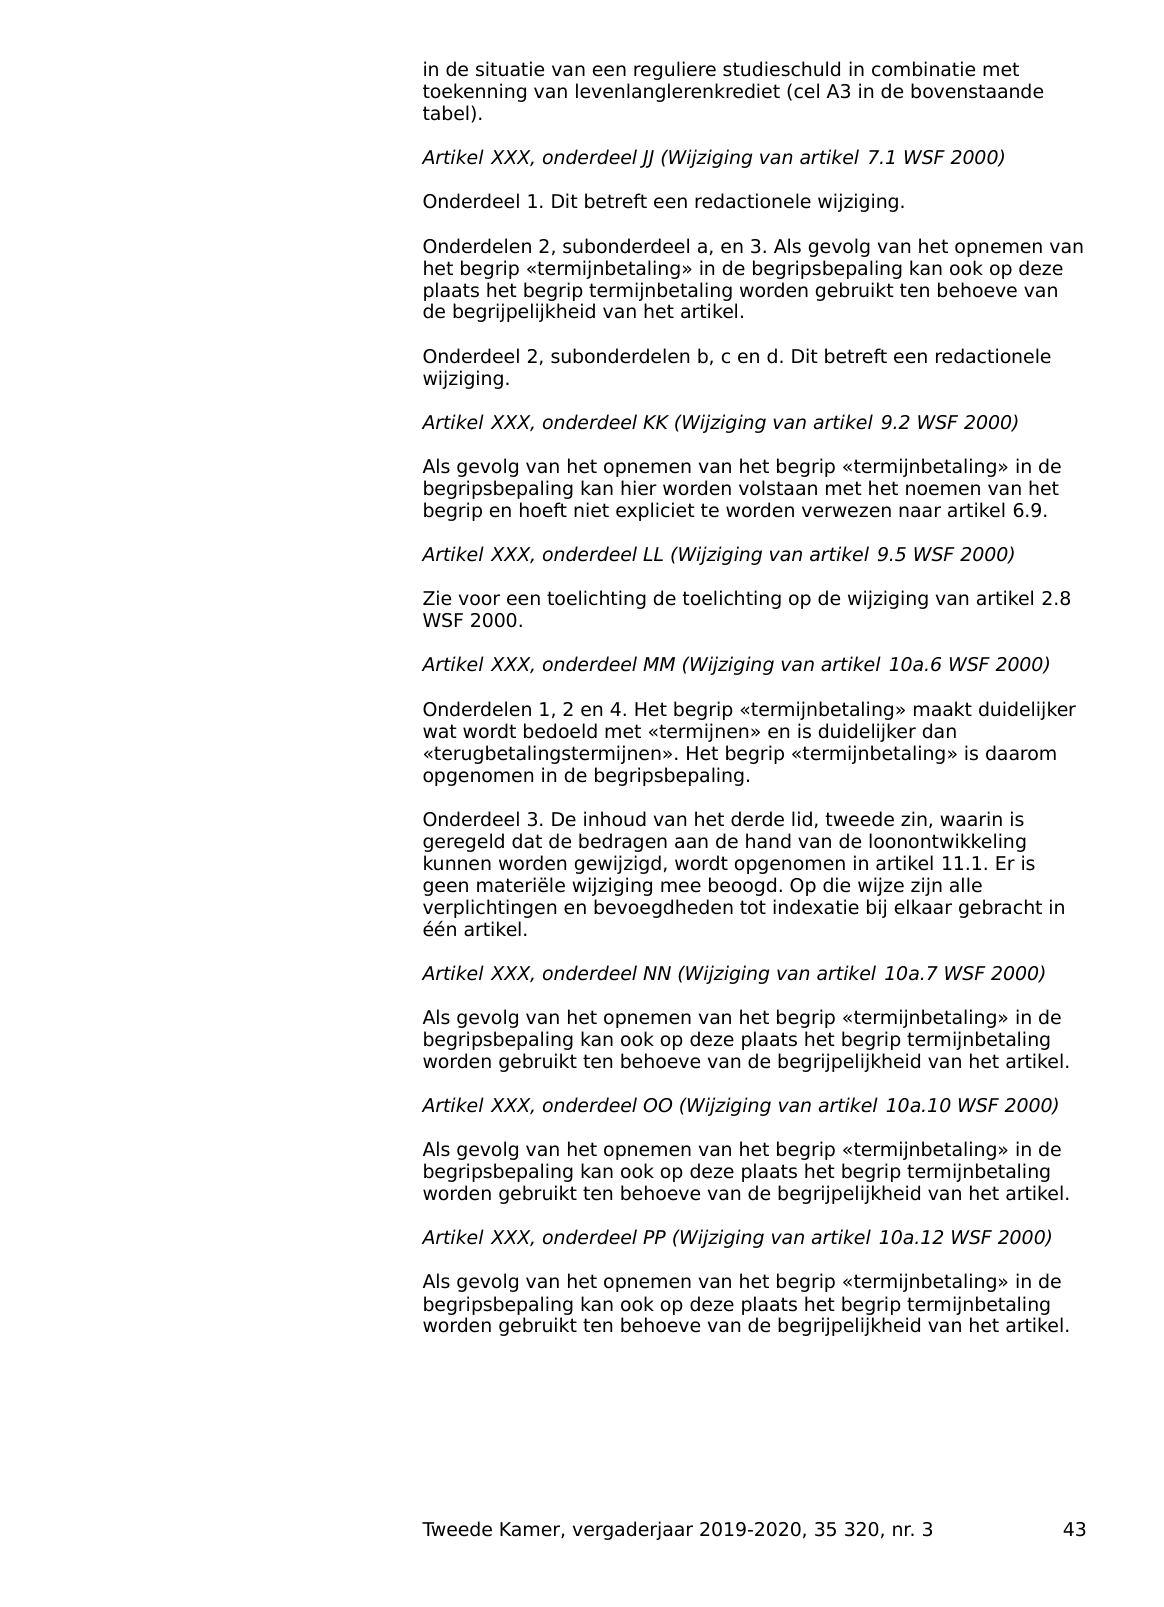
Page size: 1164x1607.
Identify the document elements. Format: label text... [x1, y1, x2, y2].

text Als gevolg van het opnemen van het begrip «termijnbetaling» in de begripsbepaling kan ook op deze plaats het begrip termijnbetaling worden gebruikt ten behoeve van de begrijpelijkheid van het artikel. [422, 1271, 1087, 1337]
text Zie voor een toelichting de toelichting op de wijziging van artikel 2.8 WSF 2000. [422, 588, 1087, 632]
subtitle Artikel XXX, onderdeel NN (Wijziging van artikel 10a.7 WSF 2000) [422, 963, 1087, 985]
text Onderdeel 2, subonderdelen b, c en d. Dit betreft een redactionele wijziging. [422, 346, 1087, 389]
subtitle Artikel XXX, onderdeel MM (Wijziging van artikel 10a.6 WSF 2000) [422, 654, 1087, 676]
text Onderdeel 3. De inhoud van het derde lid, tweede zin, waarin is geregeld dat de bedragen aan de hand van de loonontwikkeling kunnen worden gewijzigd, wordt opgenomen in artikel 11.1. Er is geen materiële wijziging mee beoogd. Op die wijze zijn alle verplichtingen en bevoegdheden tot indexatie bij elkaar gebracht in één artikel. [422, 809, 1087, 941]
text in de situatie van een reguliere studieschuld in combinatie met toekenning van levenlanglerenkrediet (cel A3 in de bovenstaande tabel). [422, 59, 1087, 125]
text Onderdeel 1. Dit betreft een redactionele wijziging. [422, 191, 1087, 213]
subtitle Artikel XXX, onderdeel LL (Wijziging van artikel 9.5 WSF 2000) [422, 544, 1087, 566]
text Onderdelen 1, 2 en 4. Het begrip «termijnbetaling» maakt duidelijker wat wordt bedoeld met «termijnen» en is duidelijker dan «terugbetalingstermijnen». Het begrip «termijnbetaling» is daarom opgenomen in de begripsbepaling. [422, 698, 1087, 786]
subtitle Artikel XXX, onderdeel OO (Wijziging van artikel 10a.10 WSF 2000) [422, 1095, 1087, 1117]
text Als gevolg van het opnemen van het begrip «termijnbetaling» in de begripsbepaling kan hier worden volstaan met het noemen van het begrip en hoeft niet expliciet te worden verwezen naar artikel 6.9. [422, 456, 1087, 522]
text Onderdelen 2, subonderdeel a, en 3. Als gevolg van het opnemen van het begrip «termijnbetaling» in de begripsbepaling kan ook op deze plaats het begrip termijnbetaling worden gebruikt ten behoeve van de begrijpelijkheid van het artikel. [422, 236, 1087, 323]
subtitle Artikel XXX, onderdeel PP (Wijziging van artikel 10a.12 WSF 2000) [422, 1227, 1087, 1249]
text Als gevolg van het opnemen van het begrip «termijnbetaling» in de begripsbepaling kan ook op deze plaats het begrip termijnbetaling worden gebruikt ten behoeve van de begrijpelijkheid van het artikel. [422, 1139, 1087, 1205]
subtitle Artikel XXX, onderdeel KK (Wijziging van artikel 9.2 WSF 2000) [422, 412, 1087, 434]
subtitle Artikel XXX, onderdeel JJ (Wijziging van artikel 7.1 WSF 2000) [422, 147, 1087, 169]
text Als gevolg van het opnemen van het begrip «termijnbetaling» in de begripsbepaling kan ook op deze plaats het begrip termijnbetaling worden gebruikt ten behoeve van de begrijpelijkheid van het artikel. [422, 1007, 1087, 1073]
